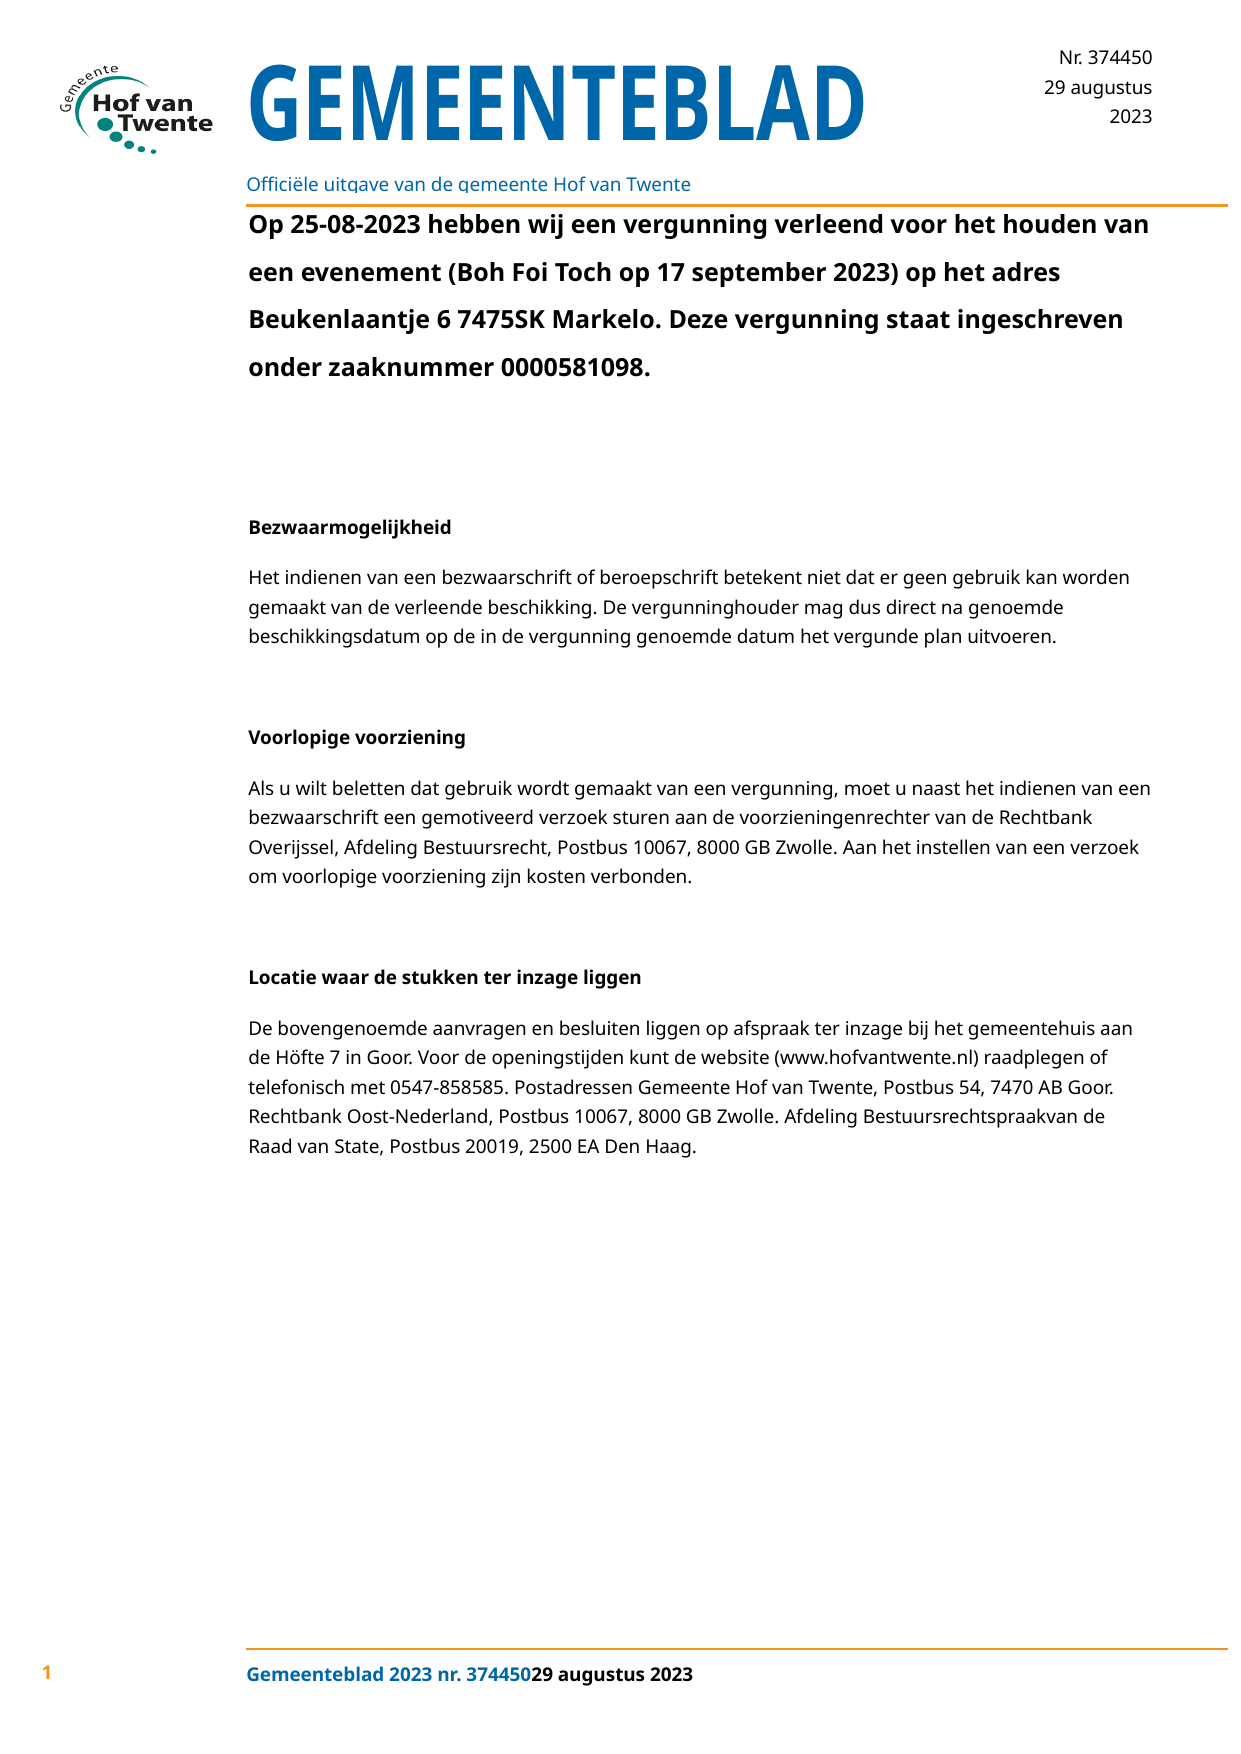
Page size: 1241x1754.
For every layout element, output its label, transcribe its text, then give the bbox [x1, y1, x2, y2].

text Het indienen van een bezwaarschrift of beroepschrift betekent niet dat er geen gebruik kan worden gemaakt van de verleende beschikking. De vergunninghouder mag dus direct na genoemde beschikkingsdatum op de in de vergunning genoemde datum het vergunde plan uitvoeren. [248, 564, 1152, 649]
text Op 25-08-2023 hebben wij een vergunning verleend voor het houden van een evenement (Boh Foi Toch op 17 september 2023) op het adres Beukenlaantje 6 7475SK Markelo. Deze vergunning staat ingeschreven onder zaaknummer 0000581098. [248, 207, 1152, 384]
text Bezwaarmogelijkheid [248, 514, 1152, 540]
text Locatie waar de stukken ter inzage liggen [248, 964, 1152, 990]
text De bovengenoemde aanvragen en besluiten liggen op afspraak ter inzage bij het gemeentehuis aan de Höfte 7 in Goor. Voor de openingstijden kunt de website (www.hofvantwente.nl) raadplegen of telefonisch met 0547-858585. Postadressen Gemeente Hof van Twente, Postbus 54, 7470 AB Goor. Rechtbank Oost-Nederland, Postbus 10067, 8000 GB Zwolle. Afdeling Bestuursrechtspraakvan de Raad van State, Postbus 20019, 2500 EA Den Haag. [248, 1015, 1152, 1159]
text Als u wilt beletten dat gebruik wordt gemaakt van een vergunning, moet u naast het indienen van een bezwaarschrift een gemotiveerd verzoek sturen aan de voorzieningenrechter van de Rechtbank Overijssel, Afdeling Bestuursrecht, Postbus 10067, 8000 GB Zwolle. Aan het instellen van een verzoek om voorlopige voorziening zijn kosten verbonden. [248, 775, 1152, 889]
picture [41, 47, 231, 172]
text Voorlopige voorziening [248, 724, 1152, 750]
